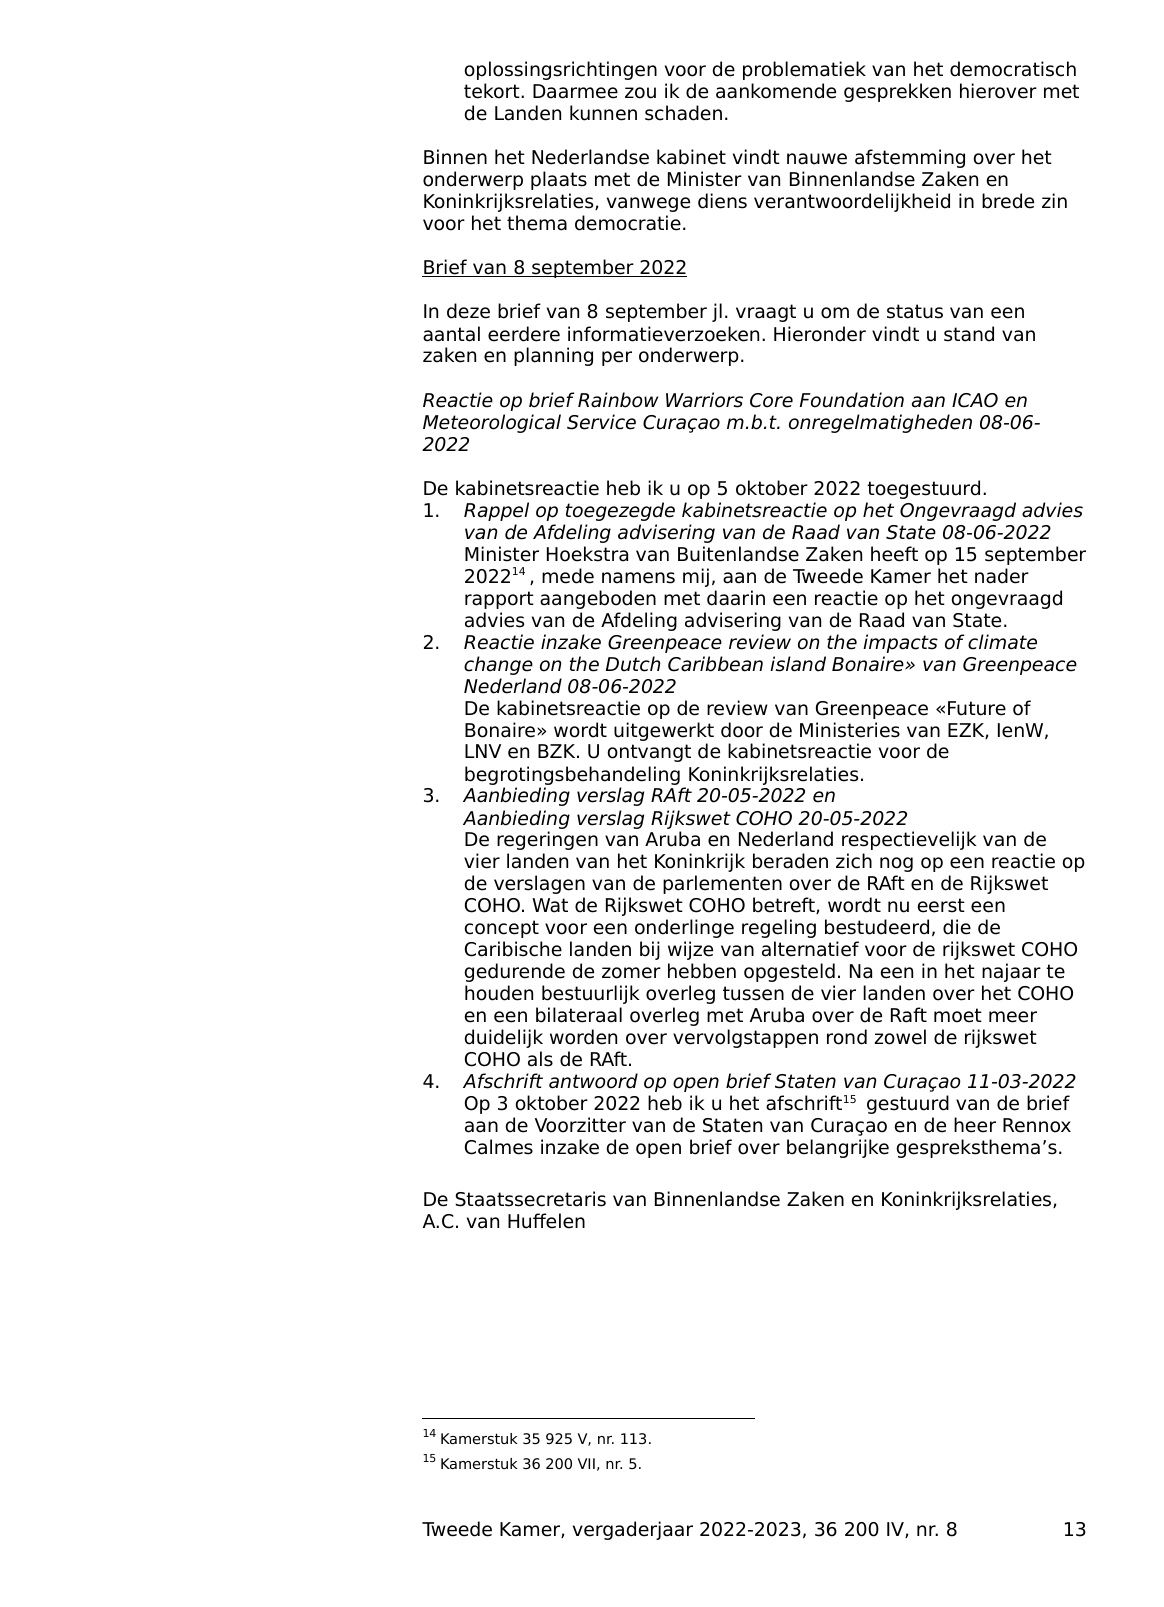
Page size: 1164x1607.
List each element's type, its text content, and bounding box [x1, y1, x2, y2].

text Op 3 oktober 2022 heb ik u het afschrift gestuurd van de brief aan de Voorzitter van de Staten van Curaçao en de heer Rennox Calmes inzake de open brief over belangrijke gespreksthema’s. [464, 1093, 1087, 1159]
text 1. Rappel op toegezegde kabinetsreactie op het Ongevraagd advies van de Afdeling advisering van de Raad van State 08-06-2022 [422, 500, 1087, 544]
text Minister Hoekstra van Buitenlandse Zaken heeft op 15 september 2022, mede namens mij, aan de Tweede Kamer het nader rapport aangeboden met daarin een reactie op het ongevraagd advies van de Afdeling advisering van de Raad van State. [464, 544, 1087, 632]
text Kamerstuk 35 925 V, nr. 113. [422, 1427, 1087, 1449]
text De kabinetsreactie heb ik u op 5 oktober 2022 toegestuurd. [422, 478, 1087, 500]
text Kamerstuk 36 200 VII, nr. 5. [422, 1452, 1087, 1474]
text 3. Aanbieding verslag RAft 20-05-2022 en [422, 785, 1087, 807]
text oplossingsrichtingen voor de problematiek van het democratisch tekort. Daarmee zou ik de aankomende gesprekken hierover met de Landen kunnen schaden. [464, 59, 1087, 125]
text Binnen het Nederlandse kabinet vindt nauwe afstemming over het onderwerp plaats met de Minister van Binnenlandse Zaken en Koninkrijksrelaties, vanwege diens verantwoordelijkheid in brede zin voor het thema democratie. [422, 147, 1087, 235]
text 2. Reactie inzake Greenpeace review on the impacts of climate change on the Dutch Caribbean island Bonaire» van Greenpeace Nederland 08-06-2022 [422, 632, 1087, 697]
text De kabinetsreactie op de review van Greenpeace «Future of Bonaire» wordt uitgewerkt door de Ministeries van EZK, IenW, LNV en BZK. U ontvangt de kabinetsreactie voor de begrotingsbehandeling Koninkrijksrelaties. [464, 697, 1087, 785]
text Aanbieding verslag Rijkswet COHO 20-05-2022 [464, 807, 1087, 829]
subtitle Brief van 8 september 2022 [422, 257, 1087, 279]
text De regeringen van Aruba en Nederland respectievelijk van de vier landen van het Koninkrijk beraden zich nog op een reactie op de verslagen van de parlementen over de RAft en de Rijkswet COHO. Wat de Rijkswet COHO betreft, wordt nu eerst een concept voor een onderlinge regeling bestudeerd, die de Caribische landen bij wijze van alternatief voor de rijkswet COHO gedurende de zomer hebben opgesteld. Na een in het najaar te houden bestuurlijk overleg tussen de vier landen over het COHO en een bilateraal overleg met Aruba over de Raft moet meer duidelijk worden over vervolgstappen rond zowel de rijkswet COHO als de RAft. [464, 829, 1087, 1071]
subtitle Reactie op brief Rainbow Warriors Core Foundation aan ICAO en Meteorological Service Curaçao m.b.t. onregelmatigheden 08-06-2022 [422, 389, 1087, 456]
text In deze brief van 8 september jl. vraagt u om de status van een aantal eerdere informatieverzoeken. Hieronder vindt u stand van zaken en planning per onderwerp. [422, 301, 1087, 367]
text De Staatssecretaris van Binnenlandse Zaken en Koninkrijksrelaties, A.C. van Huffelen [422, 1189, 1087, 1233]
text 4. Afschrift antwoord op open brief Staten van Curaçao 11-03-2022 [422, 1071, 1087, 1093]
